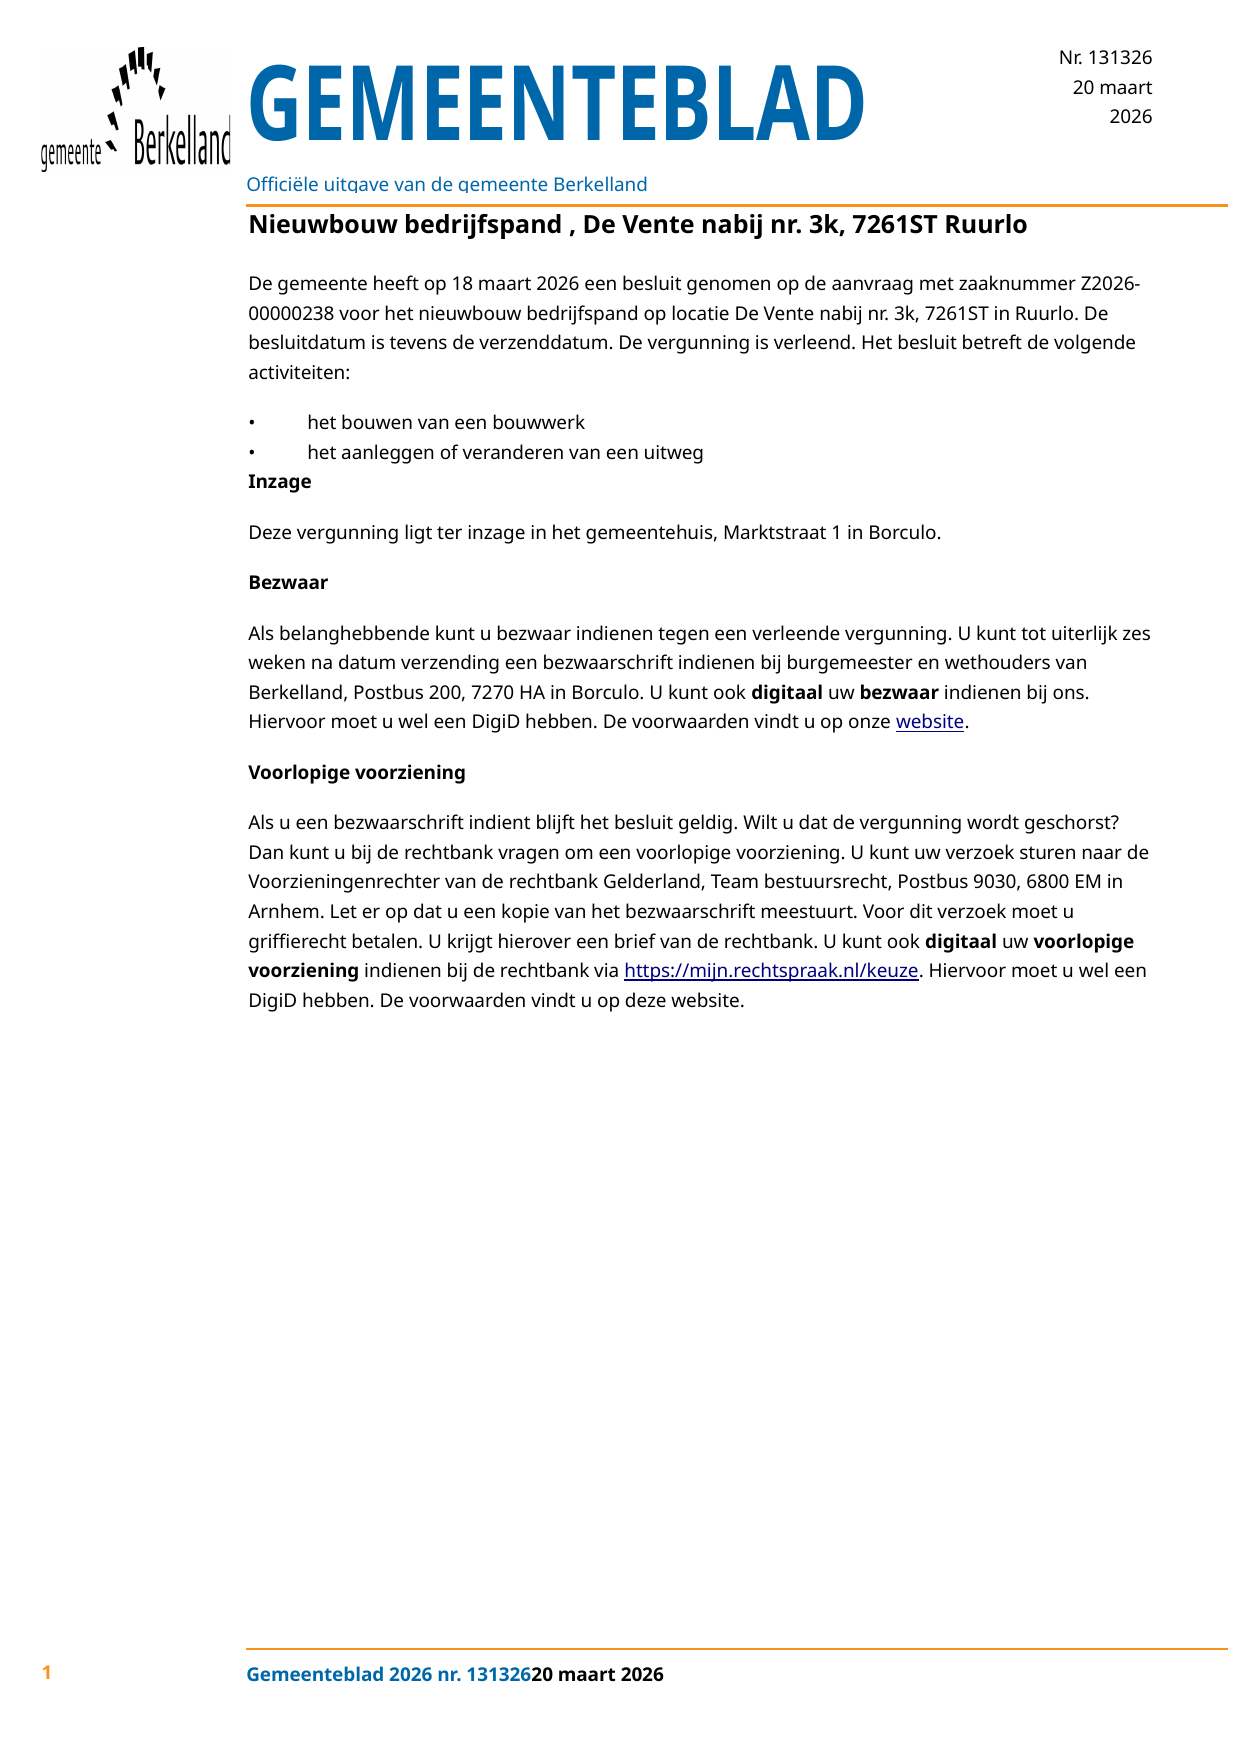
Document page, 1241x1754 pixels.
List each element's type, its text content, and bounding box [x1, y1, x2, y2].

text Nieuwbouw bedrijfspand , De Vente nabij nr. 3k, 7261ST Ruurlo [248, 207, 1152, 241]
text Deze vergunning ligt ter inzage in het gemeentehuis, Marktstraat 1 in Borculo. [248, 519, 1152, 545]
text Voorlopige voorziening [248, 759, 1152, 785]
text Bezwaar [248, 569, 1152, 595]
list het aanleggen of veranderen van een uitweg [248, 439, 1152, 465]
picture [41, 47, 231, 172]
text De gemeente heeft op 18 maart 2026 een besluit genomen op de aanvraag met zaaknummer Z2026-00000238 voor het nieuwbouw bedrijfspand op locatie De Vente nabij nr. 3k, 7261ST in Ruurlo. De besluitdatum is tevens de verzenddatum. De vergunning is verleend. Het besluit betreft de volgende activiteiten: [248, 270, 1152, 385]
text Inzage [248, 469, 1152, 494]
text Als u een bezwaarschrift indient blijft het besluit geldig. Wilt u dat de vergunning wordt geschorst? Dan kunt u bij de rechtbank vragen om een voorlopige voorziening. U kunt uw verzoek sturen naar de Voorzieningenrechter van de rechtbank Gelderland, Team bestuursrecht, Postbus 9030, 6800 EM in Arnhem. Let er op dat u een kopie van het bezwaarschrift meestuurt. Voor dit verzoek moet u griffierecht betalen. U krijgt hierover een brief van de rechtbank. U kunt ook digitaal uw voorlopige voorziening indienen bij de rechtbank via https://mijn.rechtspraak.nl/keuze. Hiervoor moet u wel een DigiD hebben. De voorwaarden vindt u op deze website. [248, 809, 1152, 1013]
list het bouwen van een bouwwerk [248, 409, 1152, 435]
text Als belanghebbende kunt u bezwaar indienen tegen een verleende vergunning. U kunt tot uiterlijk zes weken na datum verzending een bezwaarschrift indienen bij burgemeester en wethouders van Berkelland, Postbus 200, 7270 HA in Borculo. U kunt ook digitaal uw bezwaar indienen bij ons. Hiervoor moet u wel een DigiD hebben. De voorwaarden vindt u op onze website. [248, 620, 1152, 734]
